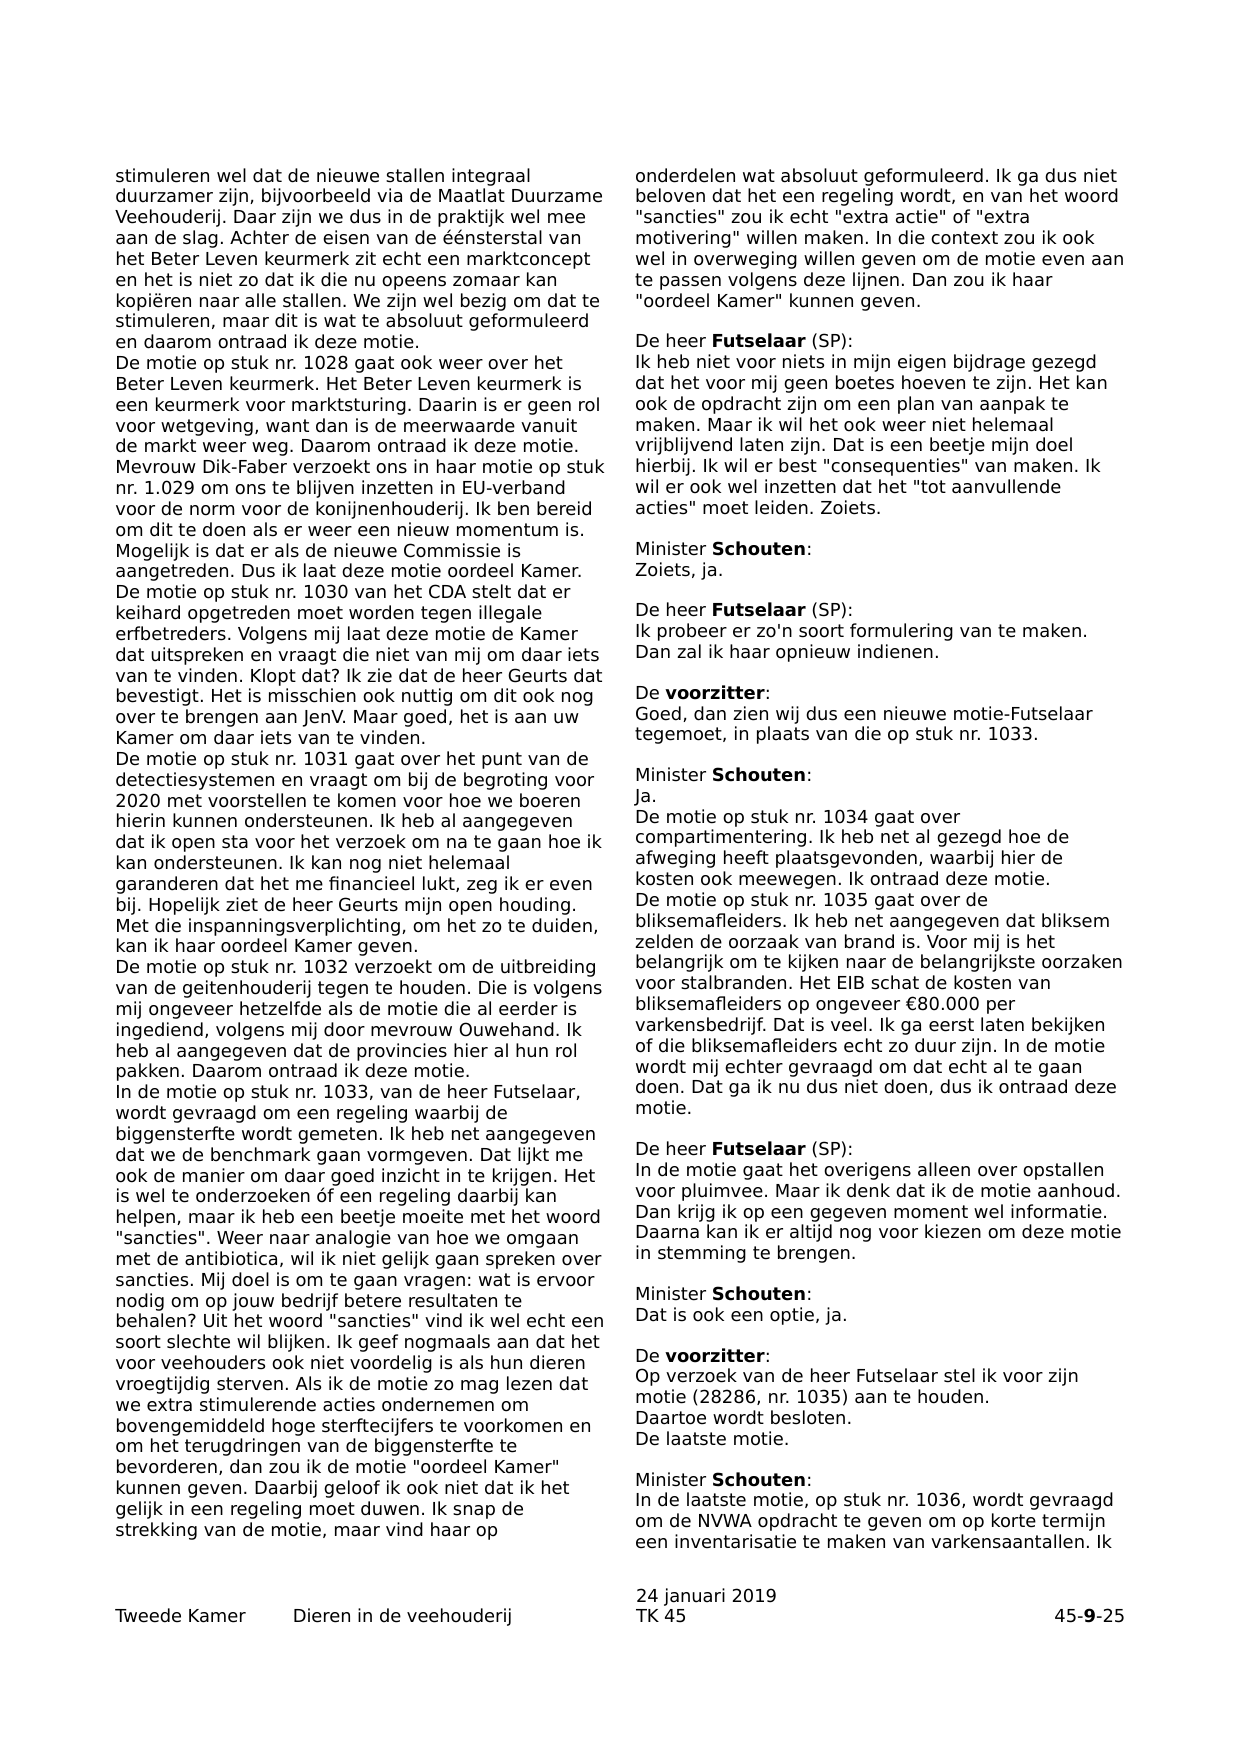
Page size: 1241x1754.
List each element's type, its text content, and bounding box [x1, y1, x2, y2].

text Ik heb niet voor niets in mijn eigen bijdrage gezegd dat het voor mij geen boetes hoeven te zijn. Het kan ook de opdracht zijn om een plan van aanpak te maken. Maar ik wil het ook weer niet helemaal vrijblijvend laten zijn. Dat is een beetje mijn doel hierbij. Ik wil er best "consequenties" van maken. Ik wil er ook wel inzetten dat het "tot aanvullende acties" moet leiden. Zoiets. [635, 352, 1125, 518]
text Zoiets, ja. [635, 559, 1125, 580]
text De motie op stuk nr. 1031 gaat over het punt van de detectiesystemen en vraagt om bij de begroting voor 2020 met voorstellen te komen voor hoe we boeren hierin kunnen ondersteunen. Ik heb al aangegeven dat ik open sta voor het verzoek om na te gaan hoe ik kan ondersteunen. Ik kan nog niet helemaal garanderen dat het me financieel lukt, zeg ik er even bij. Hopelijk ziet de heer Geurts mijn open houding. Met die inspanningsverplichting, om het zo te duiden, kan ik haar oordeel Kamer geven. [115, 749, 605, 957]
text Minister Schouten: [635, 1284, 1125, 1304]
text Ik probeer er zo'n soort formulering van te maken. Dan zal ik haar opnieuw indienen. [635, 621, 1125, 662]
text In de motie gaat het overigens alleen over opstallen voor pluimvee. Maar ik denk dat ik de motie aanhoud. Dan krijg ik op een gegeven moment wel informatie. Daarna kan ik er altijd nog voor kiezen om deze motie in stemming te brengen. [635, 1160, 1125, 1264]
text De voorzitter: [635, 682, 1125, 703]
text Mevrouw Dik-Faber verzoekt ons in haar motie op stuk nr. 1.029 om ons te blijven inzetten in EU-verband voor de norm voor de konijnenhouderij. Ik ben bereid om dit te doen als er weer een nieuw momentum is. Mogelijk is dat er als de nieuwe Commissie is aangetreden. Dus ik laat deze motie oordeel Kamer. [115, 457, 605, 582]
text Goed, dan zien wij dus een nieuwe motie-Futselaar tegemoet, in plaats van die op stuk nr. 1033. [635, 703, 1125, 745]
text De heer Futselaar (SP): [635, 600, 1125, 621]
text De motie op stuk nr. 1032 verzoekt om de uitbreiding van de geitenhouderij tegen te houden. Die is volgens mij ongeveer hetzelfde als de motie die al eerder is ingediend, volgens mij door mevrouw Ouwehand. Ik heb al aangegeven dat de provincies hier al hun rol pakken. Daarom ontraad ik deze motie. [115, 957, 605, 1082]
text Daartoe wordt besloten. [635, 1408, 1125, 1429]
text De motie op stuk nr. 1035 gaat over de bliksemafleiders. Ik heb net aangegeven dat bliksem zelden de oorzaak van brand is. Voor mij is het belangrijk om te kijken naar de belangrijkste oorzaken voor stalbranden. Het EIB schat de kosten van bliksemafleiders op ongeveer €80.000 per varkensbedrijf. Dat is veel. Ik ga eerst laten bekijken of die bliksemafleiders echt zo duur zijn. In de motie wordt mij echter gevraagd om dat echt al te gaan doen. Dat ga ik nu dus niet doen, dus ik ontraad deze motie. [635, 890, 1125, 1119]
text Op verzoek van de heer Futselaar stel ik voor zijn motie (28286, nr. 1035) aan te houden. [635, 1366, 1125, 1408]
text In de motie op stuk nr. 1033, van de heer Futselaar, wordt gevraagd om een regeling waarbij de biggensterfte wordt gemeten. Ik heb net aangegeven dat we de benchmark gaan vormgeven. Dat lijkt me ook de manier om daar goed inzicht in te krijgen. Het is wel te onderzoeken óf een regeling daarbij kan helpen, maar ik heb een beetje moeite met het woord "sancties". Weer naar analogie van hoe we omgaan met de antibiotica, wil ik niet gelijk gaan spreken over sancties. Mij doel is om te gaan vragen: wat is ervoor nodig om op jouw bedrijf betere resultaten te behalen? Uit het woord "sancties" vind ik wel echt een soort slechte wil blijken. Ik geef nogmaals aan dat het voor veehouders ook niet voordelig is als hun dieren vroegtijdig sterven. Als ik de motie zo mag lezen dat we extra stimulerende acties ondernemen om bovengemiddeld hoge sterftecijfers te voorkomen en om het terugdringen van de biggensterfte te bevorderen, dan zou ik de motie "oordeel Kamer" kunnen geven. Daarbij geloof ik ook niet dat ik het gelijk in een regeling moet duwen. Ik snap de strekking van de motie, maar vind haar op [115, 1082, 605, 1540]
text De heer Futselaar (SP): [635, 1139, 1125, 1160]
text De motie op stuk nr. 1028 gaat ook weer over het Beter Leven keurmerk. Het Beter Leven keurmerk is een keurmerk voor marktsturing. Daarin is er geen rol voor wetgeving, want dan is de meerwaarde vanuit de markt weer weg. Daarom ontraad ik deze motie. [115, 353, 605, 457]
text De heer Futselaar (SP): [635, 331, 1125, 352]
text De motie op stuk nr. 1030 van het CDA stelt dat er keihard opgetreden moet worden tegen illegale erfbetreders. Volgens mij laat deze motie de Kamer dat uitspreken en vraagt die niet van mij om daar iets van te vinden. Klopt dat? Ik zie dat de heer Geurts dat bevestigt. Het is misschien ook nuttig om dit ook nog over te brengen aan JenV. Maar goed, het is aan uw Kamer om daar iets van te vinden. [115, 582, 605, 749]
text stimuleren wel dat de nieuwe stallen integraal duurzamer zijn, bijvoorbeeld via de Maatlat Duurzame Veehouderij. Daar zijn we dus in de praktijk wel mee aan de slag. Achter de eisen van de éénsterstal van het Beter Leven keurmerk zit echt een marktconcept en het is niet zo dat ik die nu opeens zomaar kan kopiëren naar alle stallen. We zijn wel bezig om dat te stimuleren, maar dit is wat te absoluut geformuleerd en daarom ontraad ik deze motie. [115, 165, 605, 353]
text Minister Schouten: [635, 1469, 1125, 1490]
text De laatste motie. [635, 1429, 1125, 1449]
text De motie op stuk nr. 1034 gaat over compartimentering. Ik heb net al gezegd hoe de afweging heeft plaatsgevonden, waarbij hier de kosten ook meewegen. Ik ontraad deze motie. [635, 806, 1125, 890]
text Minister Schouten: [635, 538, 1125, 559]
text De voorzitter: [635, 1345, 1125, 1366]
text In de laatste motie, op stuk nr. 1036, wordt gevraagd om de NVWA opdracht te geven om op korte termijn een inventarisatie te maken van varkensaantallen. Ik [635, 1490, 1125, 1553]
text onderdelen wat absoluut geformuleerd. Ik ga dus niet beloven dat het een regeling wordt, en van het woord "sancties" zou ik echt "extra actie" of "extra motivering" willen maken. In die context zou ik ook wel in overweging willen geven om de motie even aan te passen volgens deze lijnen. Dan zou ik haar "oordeel Kamer" kunnen geven. [635, 165, 1125, 311]
text Dat is ook een optie, ja. [635, 1304, 1125, 1325]
text Minister Schouten: [635, 765, 1125, 786]
text Ja. [635, 786, 1125, 806]
